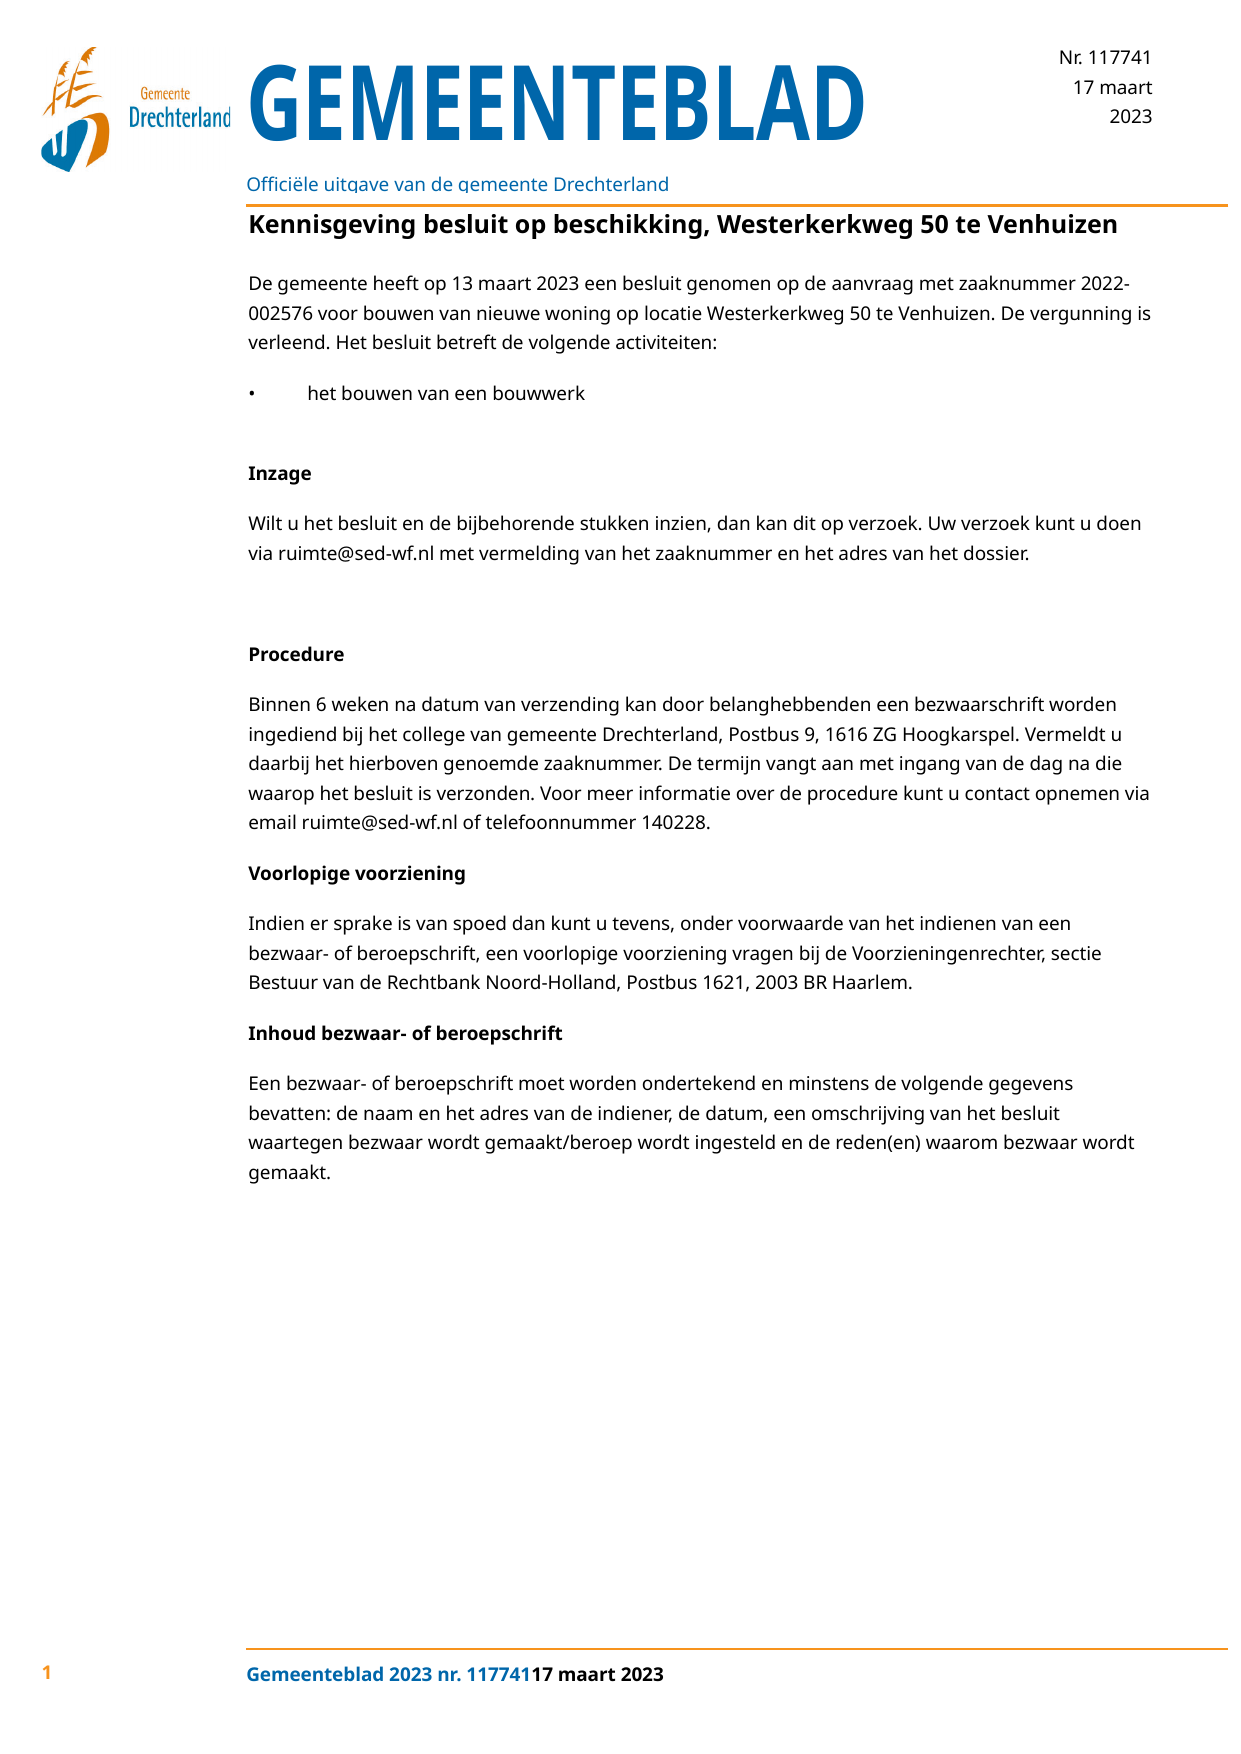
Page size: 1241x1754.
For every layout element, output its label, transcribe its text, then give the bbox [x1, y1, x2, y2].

text Inhoud bezwaar- of beroepschrift [248, 1020, 1152, 1046]
picture [41, 158, 64, 172]
text Voorlopige voorziening [248, 860, 1152, 886]
picture [41, 47, 231, 172]
text Procedure [248, 641, 1152, 666]
text Indien er sprake is van spoed dan kunt u tevens, onder voorwaarde van het indienen van een bezwaar- of beroepschrift, een voorlopige voorziening vragen bij de Voorzieningenrechter, sectie Bestuur van de Rechtbank Noord-Holland, Postbus 1621, 2003 BR Haarlem. [248, 910, 1152, 995]
text Kennisgeving besluit op beschikking, Westerkerkweg 50 te Venhuizen [248, 207, 1152, 241]
text Wilt u het besluit en de bijbehorende stukken inzien, dan kan dit op verzoek. Uw verzoek kunt u doen via ruimte@sed-wf.nl met vermelding van het zaaknummer en het adres van het dossier. [248, 510, 1152, 566]
text De gemeente heeft op 13 maart 2023 een besluit genomen op de aanvraag met zaaknummer 2022-002576 voor bouwen van nieuwe woning op locatie Westerkerkweg 50 te Venhuizen. De vergunning is verleend. Het besluit betreft de volgende activiteiten: [248, 270, 1152, 355]
text Binnen 6 weken na datum van verzending kan door belanghebbenden een bezwaarschrift worden ingediend bij het college van gemeente Drechterland, Postbus 9, 1616 ZG Hoogkarspel. Vermeldt u daarbij het hierboven genoemde zaaknummer. De termijn vangt aan met ingang van de dag na die waarop het besluit is verzonden. Voor meer informatie over de procedure kunt u contact opnemen via email ruimte@sed-wf.nl of telefoonnummer 140228. [248, 691, 1152, 835]
picture [226, 115, 231, 124]
text Inzage [248, 460, 1152, 486]
list het bouwen van een bouwwerk [248, 380, 1152, 406]
text Een bezwaar- of beroepschrift moet worden ondertekend en minstens de volgende gegevens bevatten: de naam en het adres van de indiener, de datum, een omschrijving van het besluit waartegen bezwaar wordt gemaakt/beroep wordt ingesteld en de reden(en) waarom bezwaar wordt gemaakt. [248, 1070, 1152, 1185]
